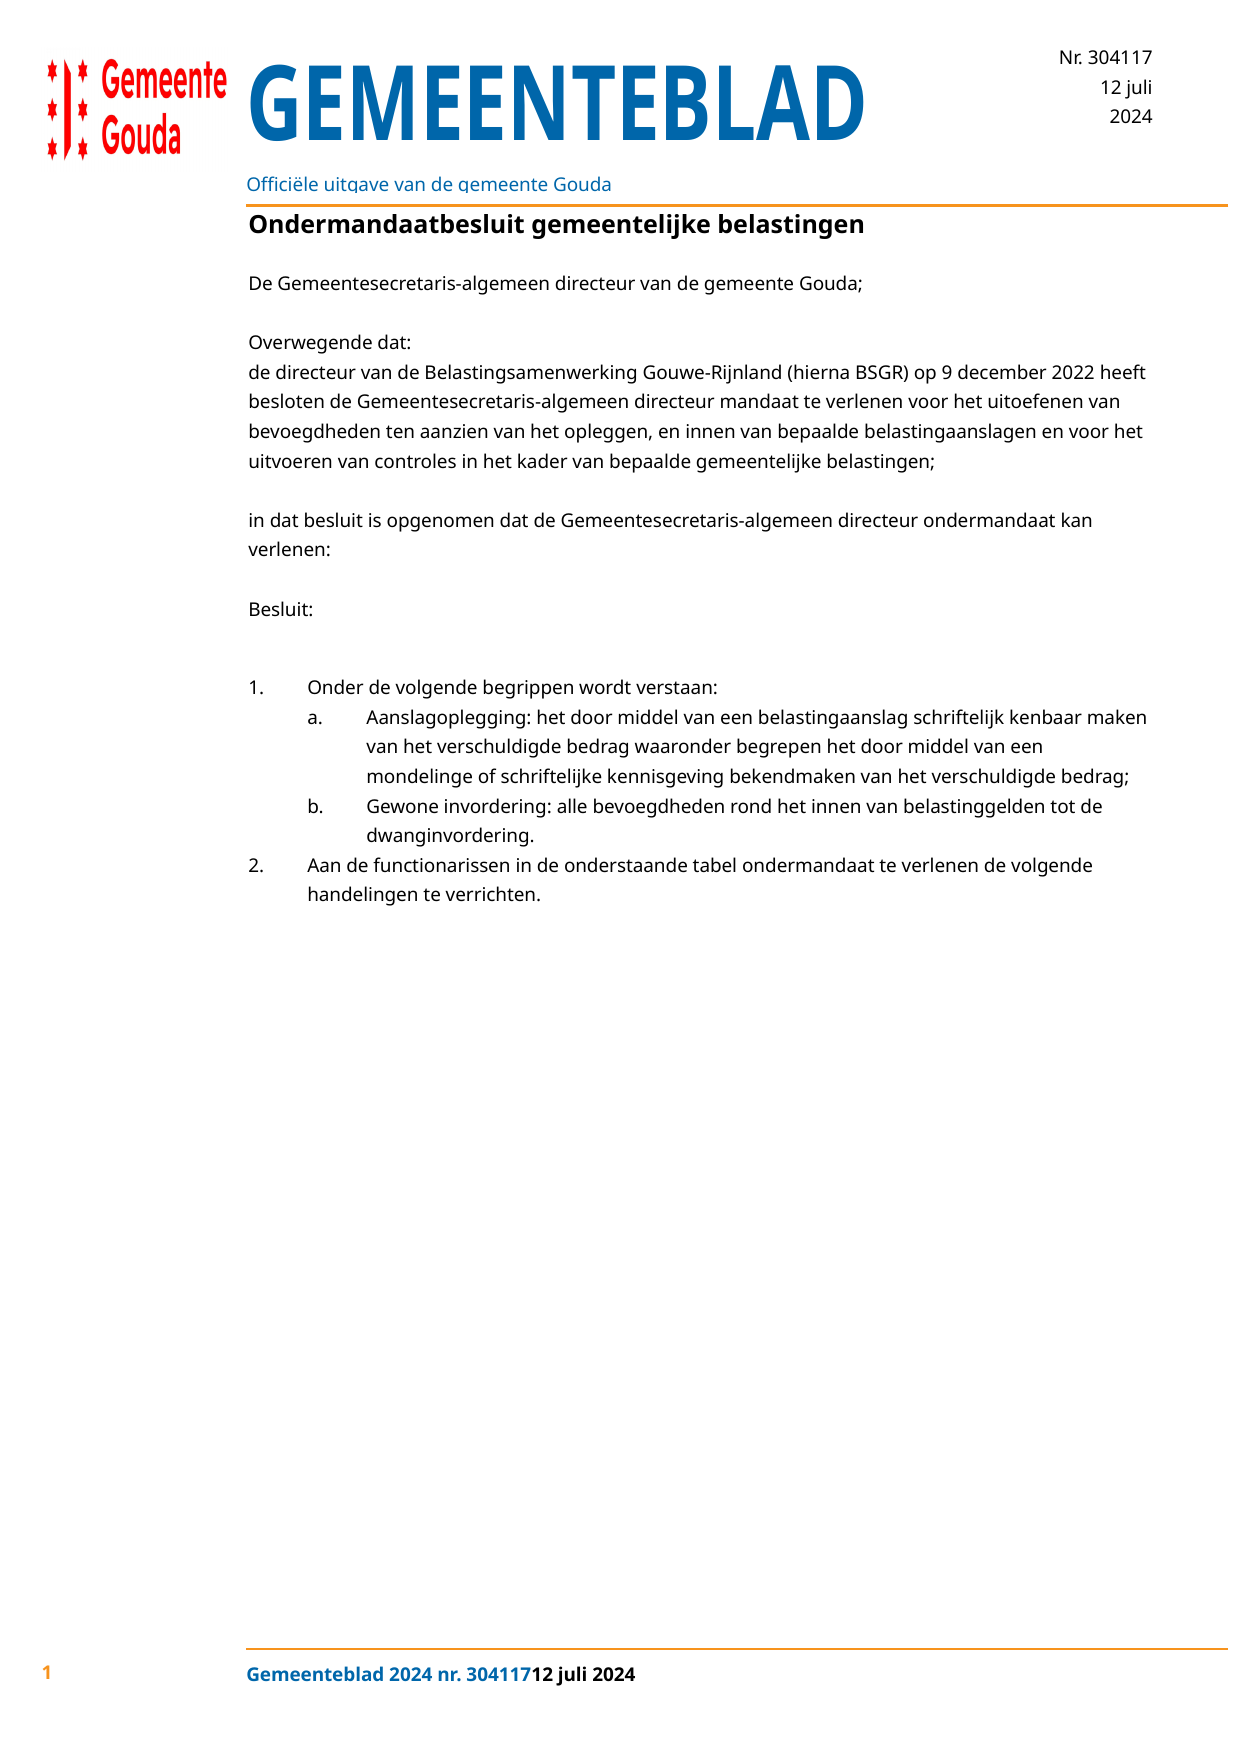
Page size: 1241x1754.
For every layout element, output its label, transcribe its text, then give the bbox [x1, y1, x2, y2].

list Onder de volgende begrippen wordt verstaan: [248, 674, 1152, 700]
text Besluit: [248, 596, 1152, 621]
text De Gemeentesecretaris-algemeen directeur van de gemeente Gouda; [248, 270, 1152, 296]
text Ondermandaatbesluit gemeentelijke belastingen [248, 207, 1152, 241]
text in dat besluit is opgenomen dat de Gemeentesecretaris-algemeen directeur ondermandaat kan verlenen: [248, 507, 1152, 562]
picture [41, 47, 231, 172]
text Overwegende dat: [248, 329, 1152, 355]
list Gewone invordering: alle bevoegdheden rond het innen van belastinggelden tot de dwanginvordering. [307, 793, 1152, 848]
list Aan de functionarissen in de onderstaande tabel ondermandaat te verlenen de volgende handelingen te verrichten. [248, 852, 1152, 907]
list Aanslagoplegging: het door middel van een belastingaanslag schriftelijk kenbaar maken van het verschuldigde bedrag waaronder begrepen het door middel van een mondelinge of schriftelijke kennisgeving bekendmaken van het verschuldigde bedrag; [307, 704, 1152, 789]
text de directeur van de Belastingsamenwerking Gouwe-Rijnland (hierna BSGR) op 9 december 2022 heeft besloten de Gemeentesecretaris-algemeen directeur mandaat te verlenen voor het uitoefenen van bevoegdheden ten aanzien van het opleggen, en innen van bepaalde belastingaanslagen en voor het uitvoeren van controles in het kader van bepaalde gemeentelijke belastingen; [248, 359, 1152, 473]
